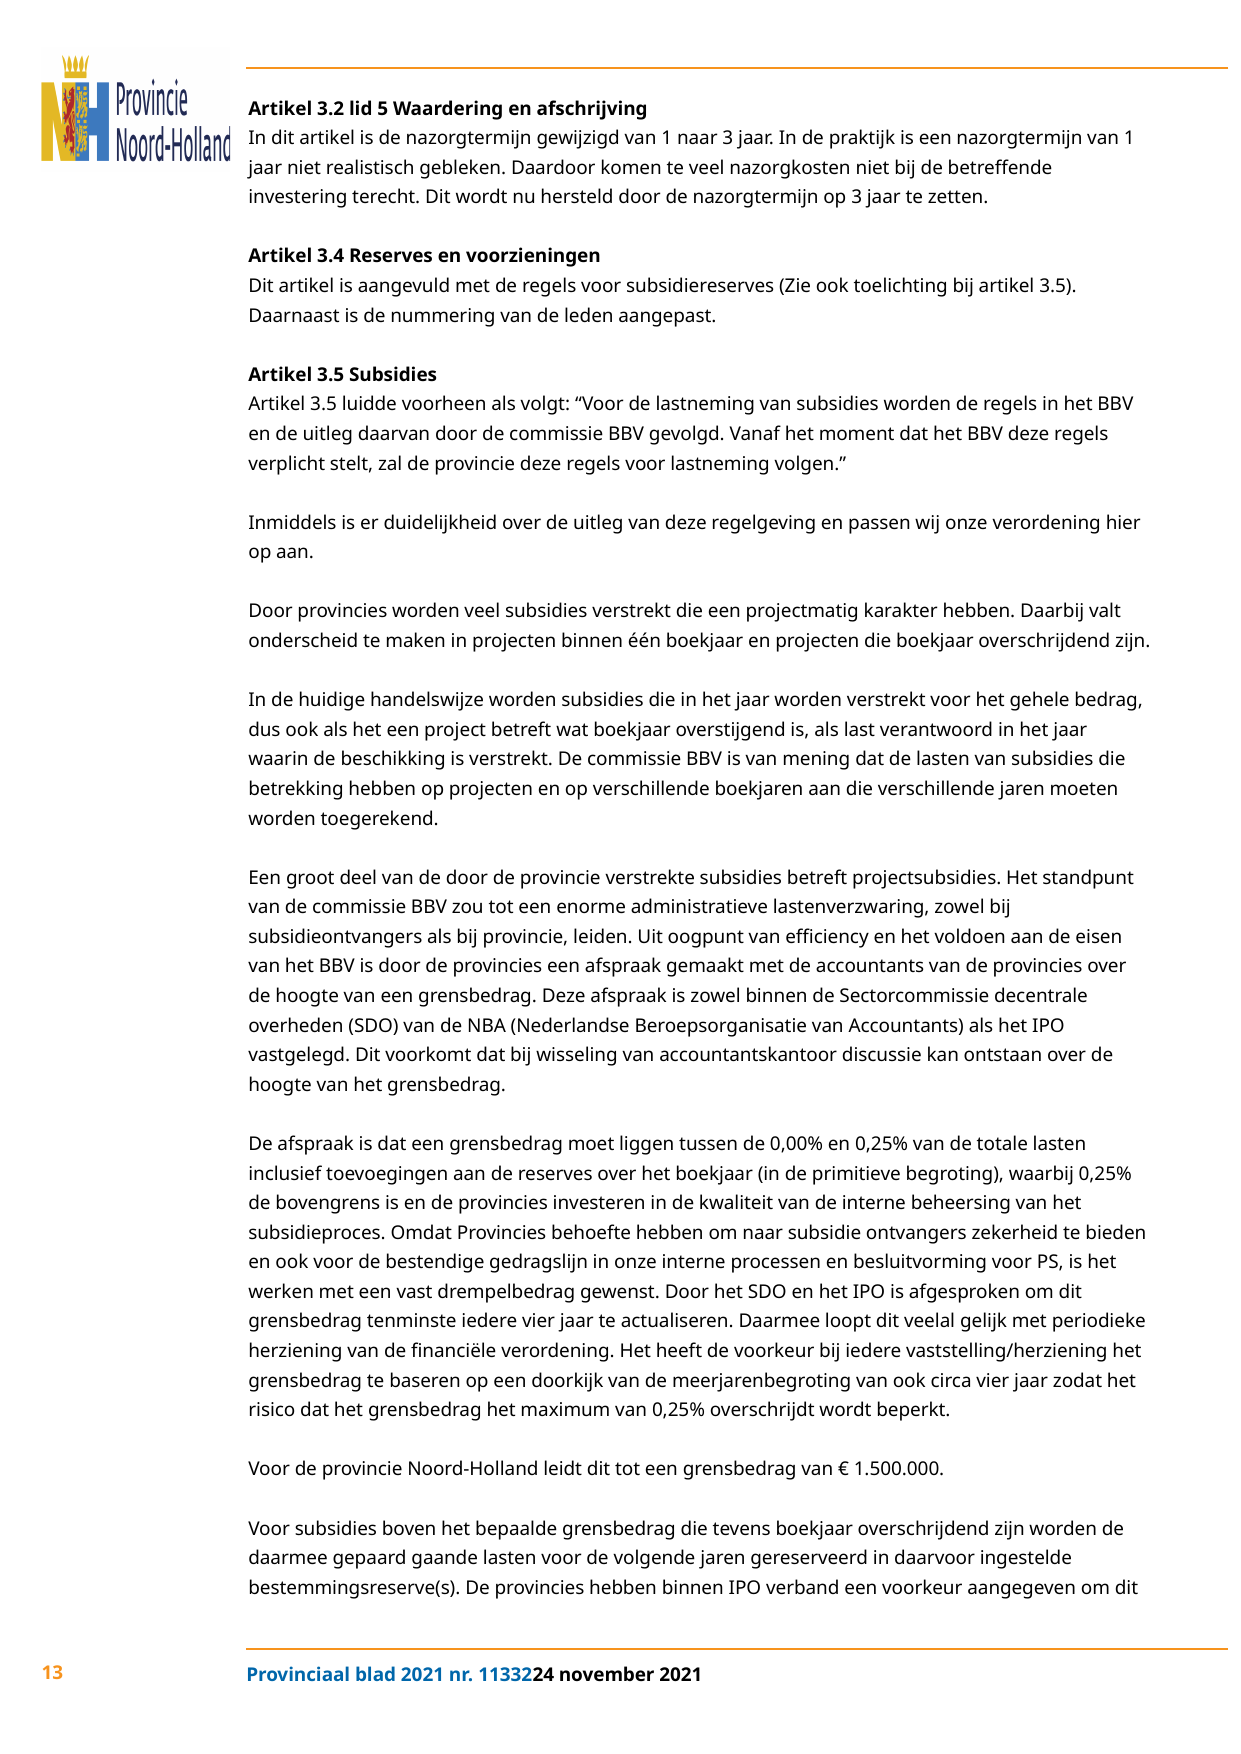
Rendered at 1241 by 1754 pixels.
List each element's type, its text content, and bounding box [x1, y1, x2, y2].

text Door provincies worden veel subsidies verstrekt die een projectmatig karakter hebben. Daarbij valt onderscheid te maken in projecten binnen één boekjaar en projecten die boekjaar overschrijdend zijn. [248, 598, 1152, 653]
text Inmiddels is er duidelijkheid over de uitleg van deze regelgeving en passen wij onze verordening hier op aan. [248, 509, 1152, 564]
text Voor de provincie Noord-Holland leidt dit tot een grensbedrag van € 1.500.000. [248, 1456, 1152, 1481]
text In de huidige handelswijze worden subsidies die in het jaar worden verstrekt voor het gehele bedrag, dus ook als het een project betreft wat boekjaar overstijgend is, als last verantwoord in het jaar waarin de beschikking is verstrekt. De commissie BBV is van mening dat de lasten van subsidies die betrekking hebben op projecten en op verschillende boekjaren aan die verschillende jaren moeten worden toegerekend. [248, 686, 1152, 831]
text Artikel 3.5 Subsidies [248, 361, 1152, 387]
text Een groot deel van de door de provincie verstrekte subsidies betreft projectsubsidies. Het standpunt van de commissie BBV zou tot een enorme administratieve lastenverzwaring, zowel bij subsidieontvangers als bij provincie, leiden. Uit oogpunt van efficiency en het voldoen aan de eisen van het BBV is door de provincies een afspraak gemaakt met de accountants van de provincies over de hoogte van een grensbedrag. Deze afspraak is zowel binnen de Sectorcommissie decentrale overheden (SDO) van de NBA (Nederlandse Beroepsorganisatie van Accountants) als het IPO vastgelegd. Dit voorkomt dat bij wisseling van accountantskantoor discussie kan ontstaan over de hoogte van het grensbedrag. [248, 864, 1152, 1097]
text In dit artikel is de nazorgtermijn gewijzigd van 1 naar 3 jaar. In de praktijk is een nazorgtermijn van 1 jaar niet realistisch gebleken. Daardoor komen te veel nazorgkosten niet bij de betreffende investering terecht. Dit wordt nu hersteld door de nazorgtermijn op 3 jaar te zetten. [248, 124, 1152, 209]
text Artikel 3.5 luidde voorheen als volgt: “Voor de lastneming van subsidies worden de regels in het BBV en de uitleg daarvan door de commissie BBV gevolgd. Vanaf het moment dat het BBV deze regels verplicht stelt, zal de provincie deze regels voor lastneming volgen.” [248, 391, 1152, 476]
picture [41, 47, 231, 172]
text Voor subsidies boven het bepaalde grensbedrag die tevens boekjaar overschrijdend zijn worden de daarmee gepaard gaande lasten voor de volgende jaren gereserveerd in daarvoor ingestelde bestemmingsreserve(s). De provincies hebben binnen IPO verband een voorkeur aangegeven om dit [248, 1515, 1152, 1600]
text Dit artikel is aangevuld met de regels voor subsidiereserves (Zie ook toelichting bij artikel 3.5). Daarnaast is de nummering van de leden aangepast. [248, 272, 1152, 328]
text Artikel 3.2 lid 5 Waardering en afschrijving [248, 95, 1152, 121]
text Artikel 3.4 Reserves en voorzieningen [248, 243, 1152, 268]
text De afspraak is dat een grensbedrag moet liggen tussen de 0,00% en 0,25% van de totale lasten inclusief toevoegingen aan de reserves over het boekjaar (in de primitieve begroting), waarbij 0,25% de bovengrens is en de provincies investeren in de kwaliteit van de interne beheersing van het subsidieproces. Omdat Provincies behoefte hebben om naar subsidie ontvangers zekerheid te bieden en ook voor de bestendige gedragslijn in onze interne processen en besluitvorming voor PS, is het werken met een vast drempelbedrag gewenst. Door het SDO en het IPO is afgesproken om dit grensbedrag tenminste iedere vier jaar te actualiseren. Daarmee loopt dit veelal gelijk met periodieke herziening van de financiële verordening. Het heeft de voorkeur bij iedere vaststelling/herziening het grensbedrag te baseren op een doorkijk van de meerjarenbegroting van ook circa vier jaar zodat het risico dat het grensbedrag het maximum van 0,25% overschrijdt wordt beperkt. [248, 1130, 1152, 1422]
